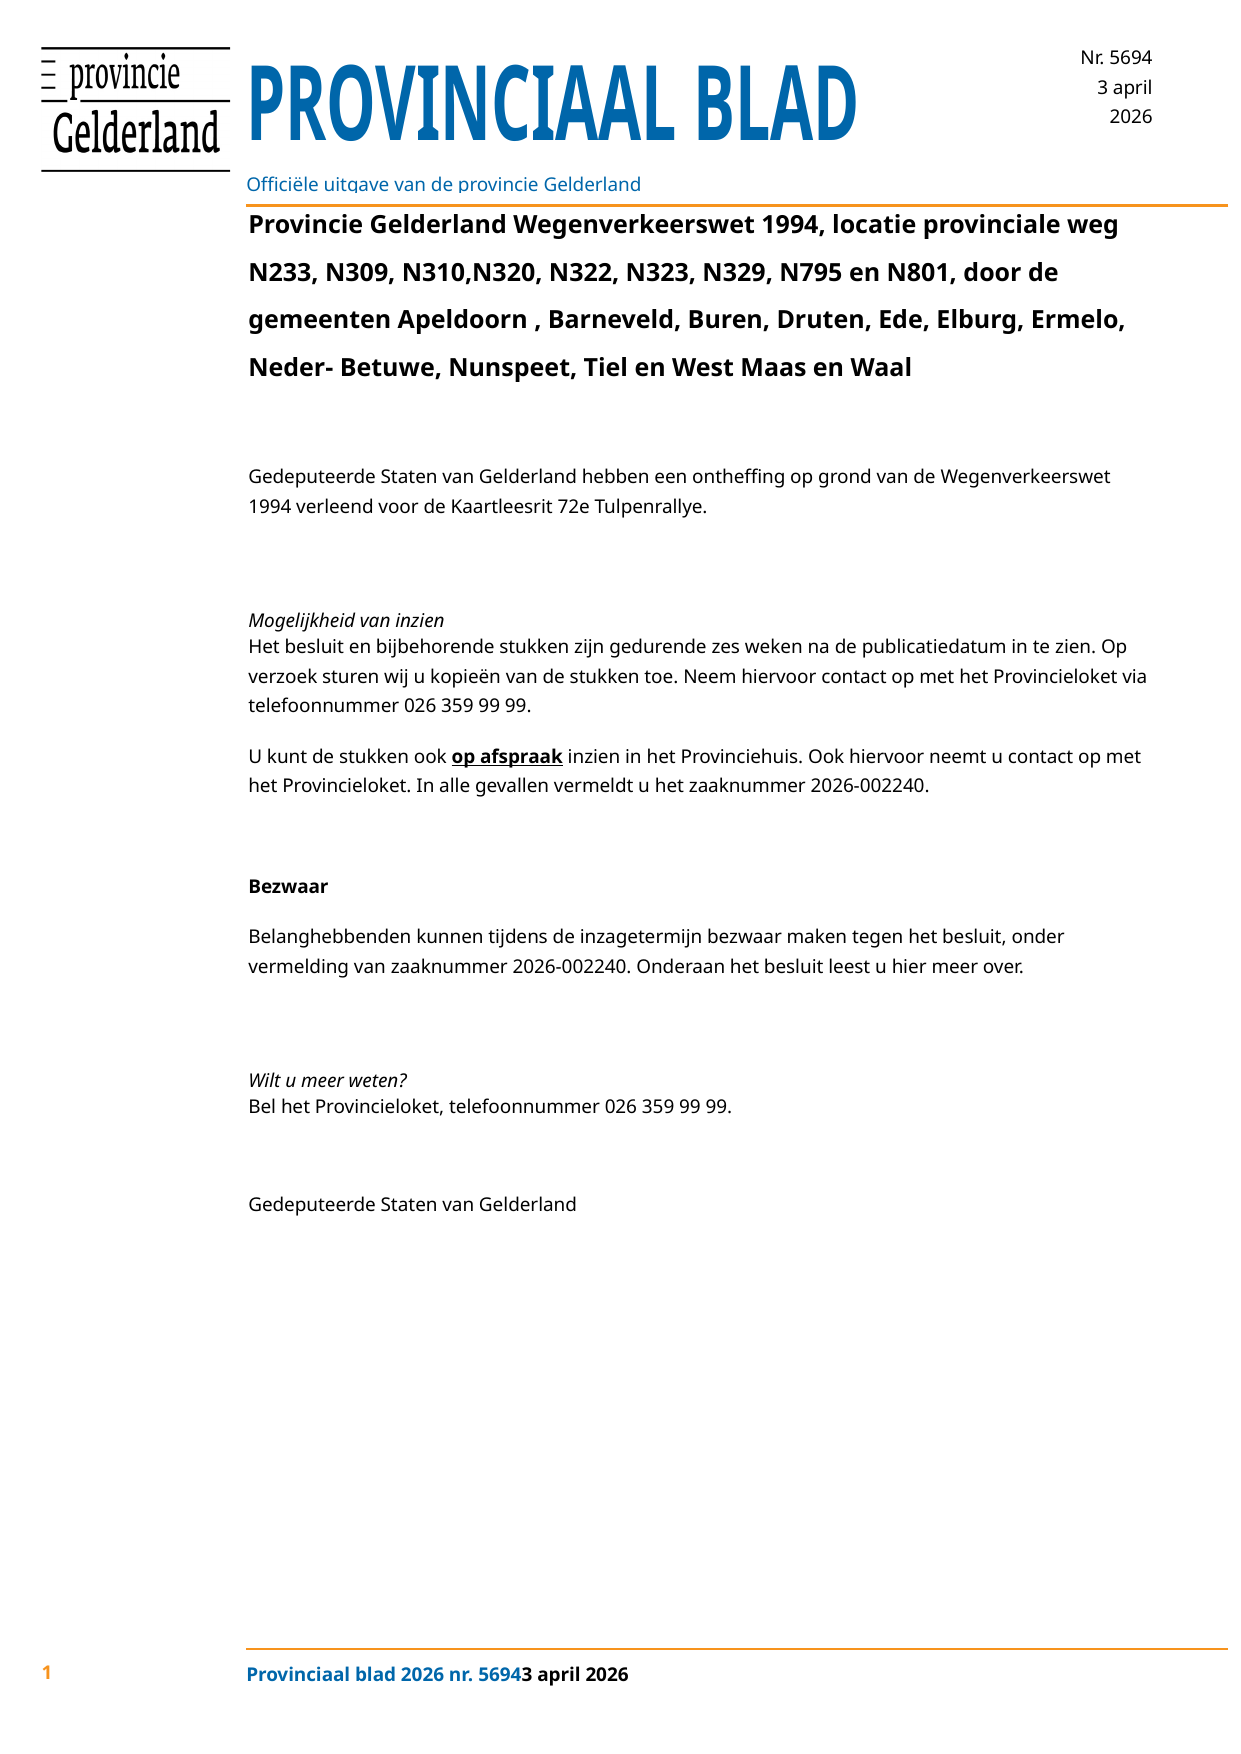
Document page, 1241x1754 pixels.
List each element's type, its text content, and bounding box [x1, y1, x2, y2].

text U kunt de stukken ook op afspraak inzien in het Provinciehuis. Ook hiervoor neemt u contact op met het Provincieloket. In alle gevallen vermeldt u het zaaknummer 2026-002240. [248, 743, 1152, 798]
text Mogelijkheid van inzien [248, 607, 1152, 633]
picture [41, 47, 231, 172]
text Provincie Gelderland Wegenverkeerswet 1994, locatie provinciale weg N233, N309, N310,N320, N322, N323, N329, N795 en N801, door de gemeenten Apeldoorn , Barneveld, Buren, Druten, Ede, Elburg, Ermelo, Neder- Betuwe, Nunspeet, Tiel en West Maas en Waal [248, 207, 1152, 384]
text Gedeputeerde Staten van Gelderland [248, 1192, 1152, 1217]
text Het besluit en bijbehorende stukken zijn gedurende zes weken na de publicatiedatum in te zien. Op verzoek sturen wij u kopieën van de stukken toe. Neem hiervoor contact op met het Provincieloket via telefoonnummer 026 359 99 99. [248, 633, 1152, 718]
text Wilt u meer weten? [248, 1068, 1152, 1093]
text Bezwaar [248, 873, 1152, 899]
text Gedeputeerde Staten van Gelderland hebben een ontheffing op grond van de Wegenverkeerswet 1994 verleend voor de Kaartleesrit 72e Tulpenrallye. [248, 463, 1152, 519]
text Belanghebbenden kunnen tijdens de inzagetermijn bezwaar maken tegen het besluit, onder vermelding van zaaknummer 2026-002240. Onderaan het besluit leest u hier meer over. [248, 924, 1152, 979]
text Bel het Provincieloket, telefoonnummer 026 359 99 99. [248, 1093, 1152, 1119]
